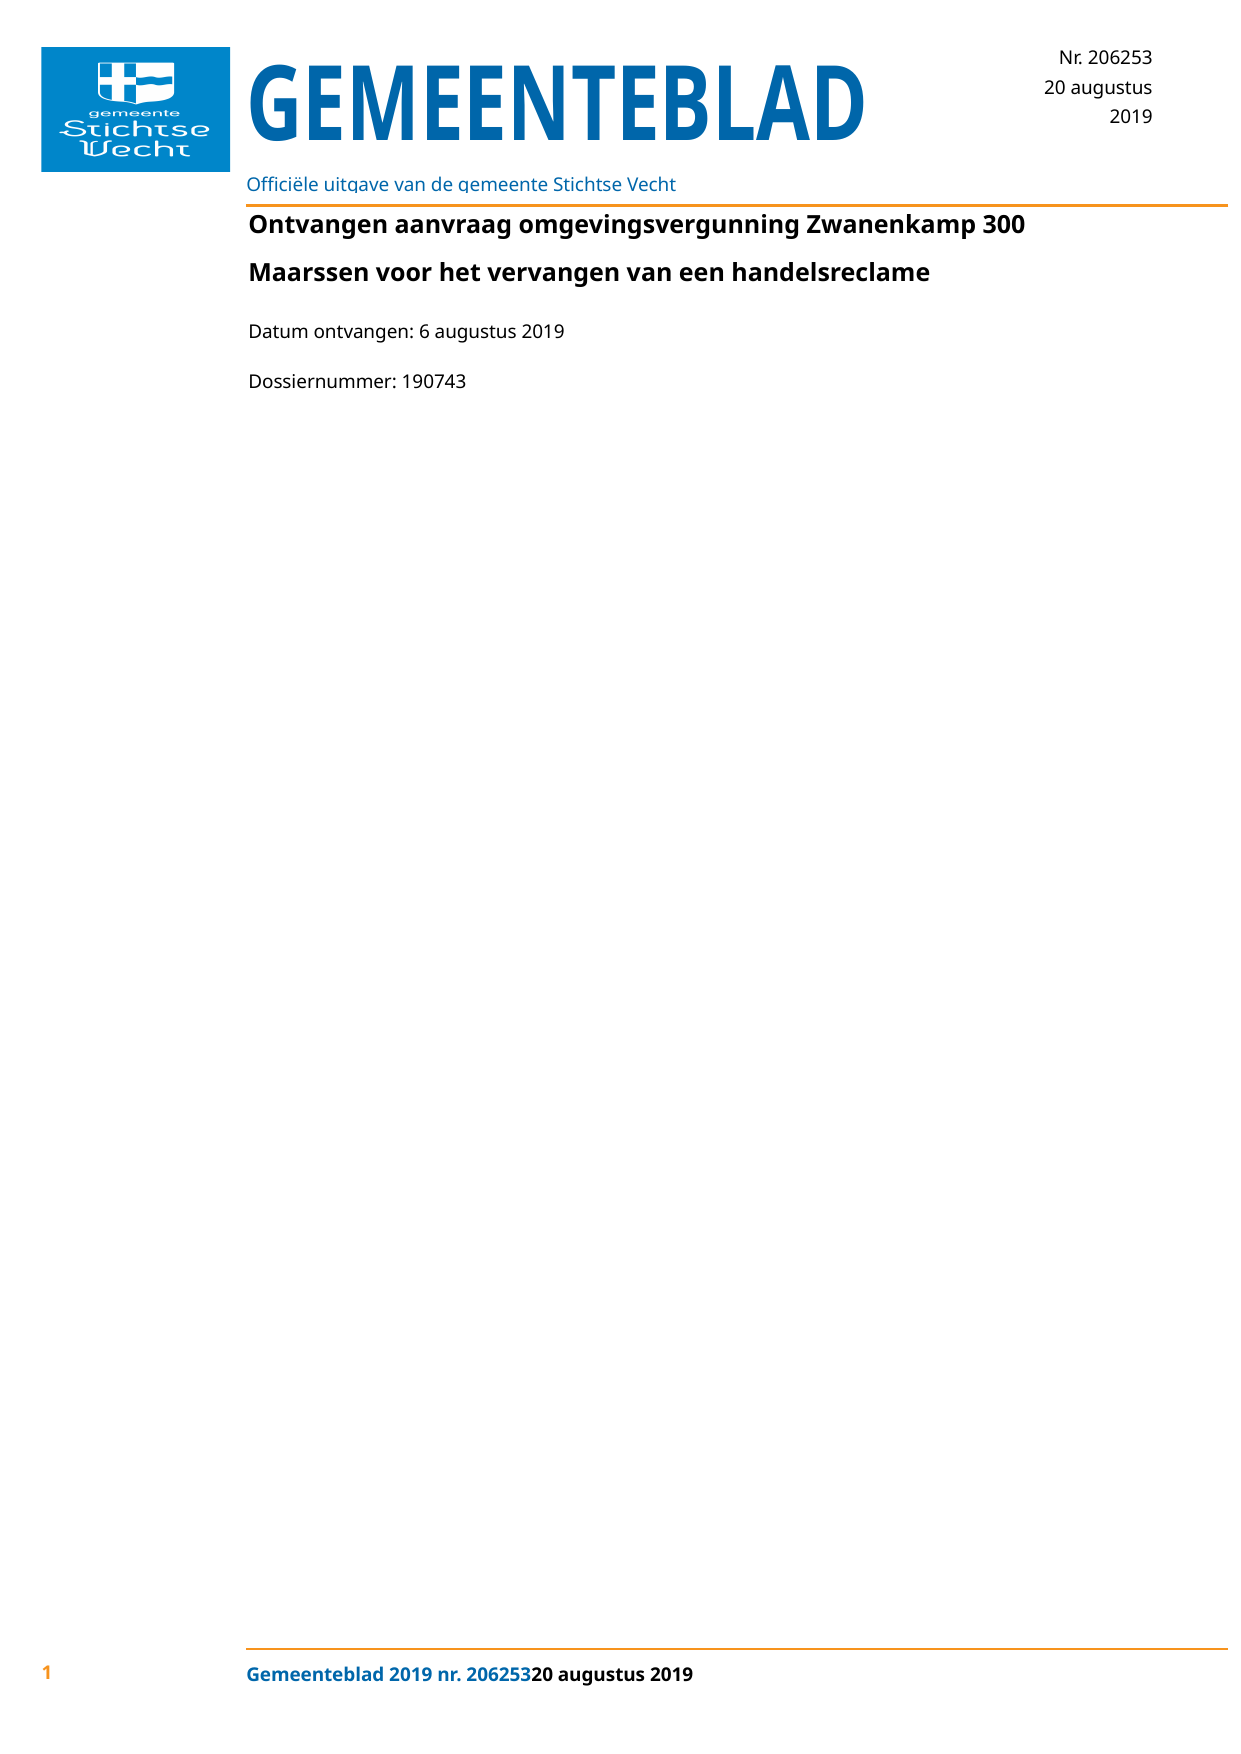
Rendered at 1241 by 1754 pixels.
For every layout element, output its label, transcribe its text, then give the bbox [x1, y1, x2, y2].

text Dossiernummer: 190743 [248, 368, 1152, 394]
text Ontvangen aanvraag omgevingsvergunning Zwanenkamp 300 Maarssen voor het vervangen van een handelsreclame [248, 207, 1152, 288]
picture [137, 63, 174, 103]
text Datum ontvangen: 6 augustus 2019 [248, 318, 1152, 344]
picture [99, 63, 135, 101]
